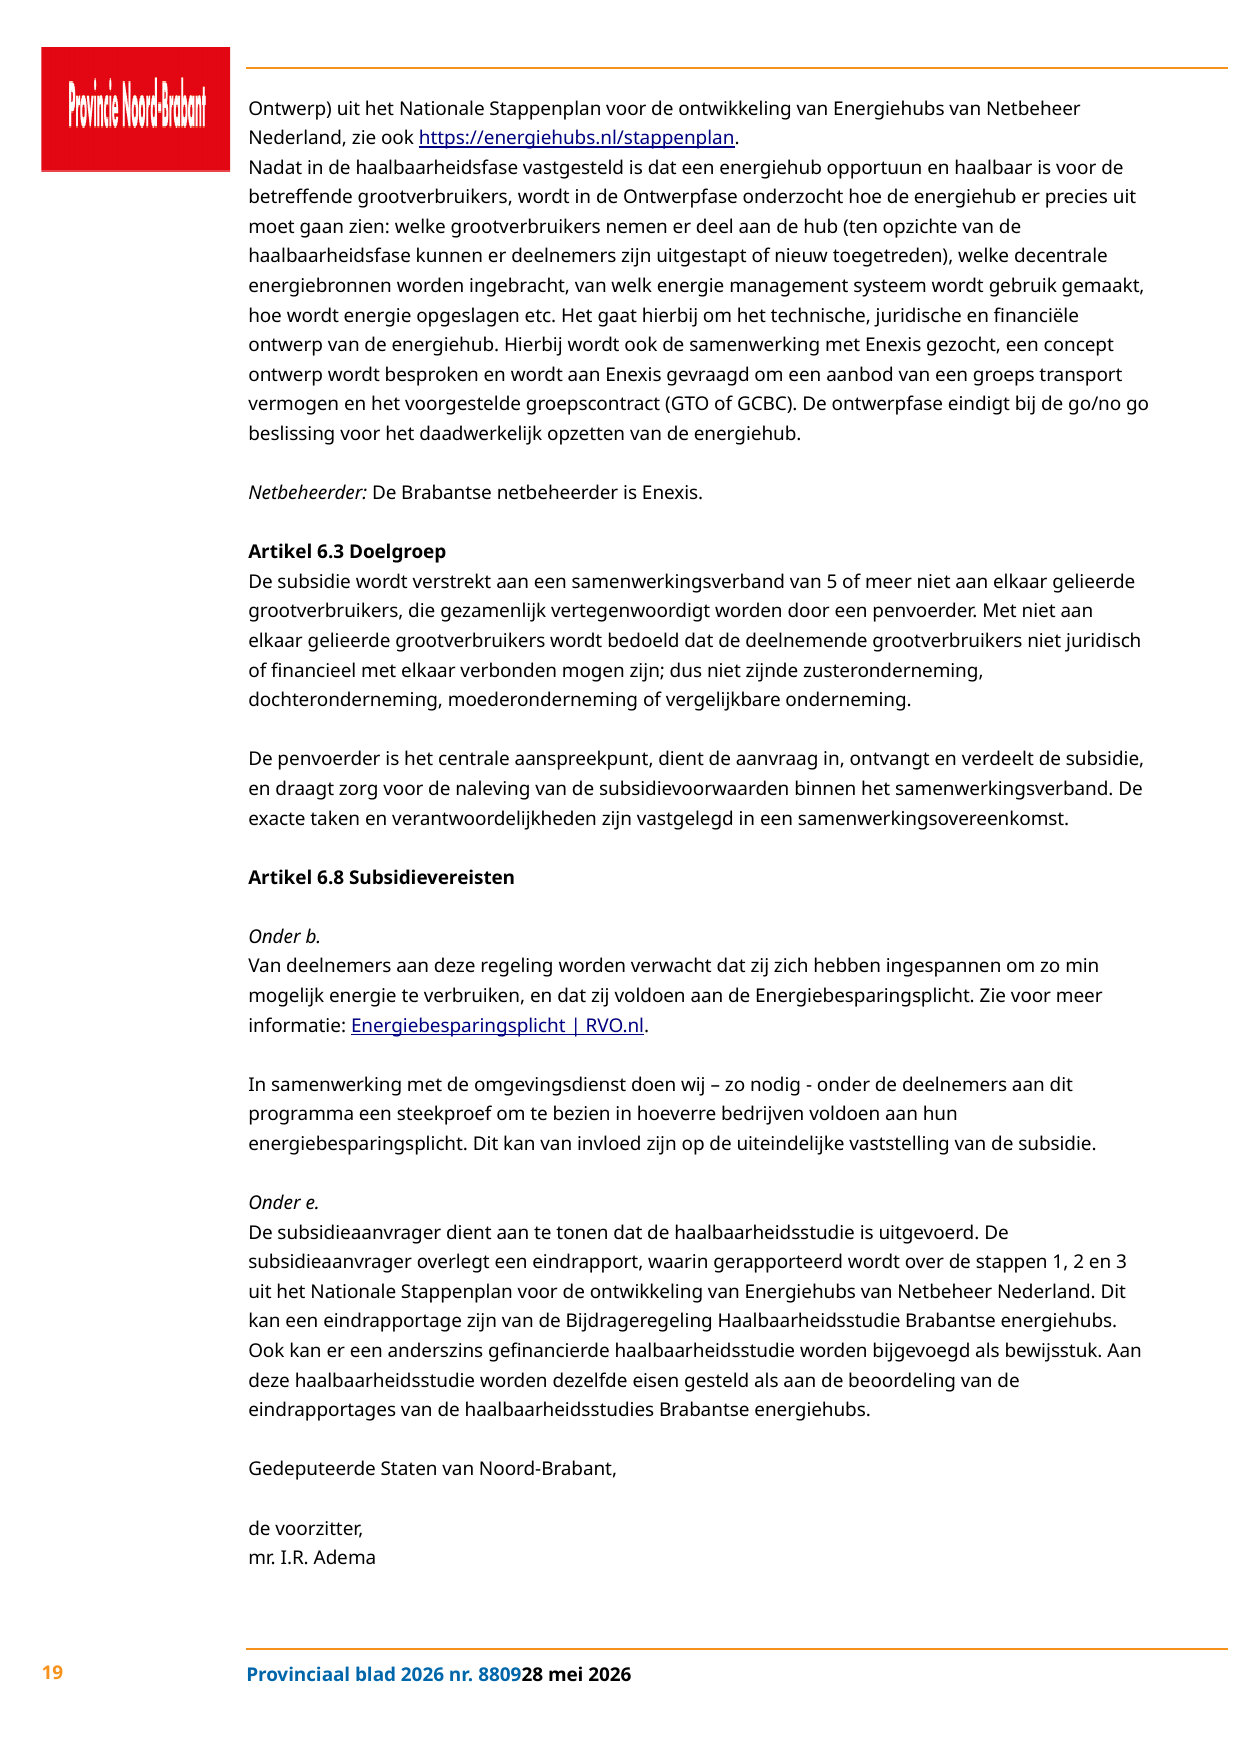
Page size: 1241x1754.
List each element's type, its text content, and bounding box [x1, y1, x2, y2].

text Nadat in de haalbaarheidsfase vastgesteld is dat een energiehub opportuun en haalbaar is voor de betreffende grootverbruikers, wordt in de Ontwerpfase onderzocht hoe de energiehub er precies uit moet gaan zien: welke grootverbruikers nemen er deel aan de hub (ten opzichte van de haalbaarheidsfase kunnen er deelnemers zijn uitgestapt of nieuw toegetreden), welke decentrale energiebronnen worden ingebracht, van welk energie management systeem wordt gebruik gemaakt, hoe wordt energie opgeslagen etc. Het gaat hierbij om het technische, juridische en financiële ontwerp van de energiehub. Hierbij wordt ook de samenwerking met Enexis gezocht, een concept ontwerp wordt besproken en wordt aan Enexis gevraagd om een aanbod van een groeps transport vermogen en het voorgestelde groepscontract (GTO of GCBC). De ontwerpfase eindigt bij de go/no go beslissing voor het daadwerkelijk opzetten van de energiehub. [248, 154, 1152, 446]
text Onder e. [248, 1189, 1152, 1215]
text De penvoerder is het centrale aanspreekpunt, dient de aanvraag in, ontvangt en verdeelt de subsidie, en draagt zorg voor de naleving van de subsidievoorwaarden binnen het samenwerkingsverband. De exacte taken en verantwoordelijkheden zijn vastgelegd in een samenwerkingsovereenkomst. [248, 746, 1152, 831]
text Artikel 6.8 Subsidievereisten [248, 864, 1152, 890]
text Gedeputeerde Staten van Noord-Brabant, [248, 1456, 1152, 1481]
text In samenwerking met de omgevingsdienst doen wij – zo nodig - onder de deelnemers aan dit programma een steekproef om te bezien in hoeverre bedrijven voldoen aan hun energiebesparingsplicht. Dit kan van invloed zijn op de uiteindelijke vaststelling van de subsidie. [248, 1071, 1152, 1156]
text De subsidieaanvrager dient aan te tonen dat de haalbaarheidsstudie is uitgevoerd. De subsidieaanvrager overlegt een eindrapport, waarin gerapporteerd wordt over de stappen 1, 2 en 3 uit het Nationale Stappenplan voor de ontwikkeling van Energiehubs van Netbeheer Nederland. Dit kan een eindrapportage zijn van de Bijdrageregeling Haalbaarheidsstudie Brabantse energiehubs. Ook kan er een anderszins gefinancierde haalbaarheidsstudie worden bijgevoegd als bewijsstuk. Aan deze haalbaarheidsstudie worden dezelfde eisen gesteld als aan de beoordeling van de eindrapportages van de haalbaarheidsstudies Brabantse energiehubs. [248, 1219, 1152, 1422]
text Ontwerp) uit het Nationale Stappenplan voor de ontwikkeling van Energiehubs van Netbeheer Nederland, zie ook https://energiehubs.nl/stappenplan. [248, 95, 1152, 150]
text Onder b. [248, 923, 1152, 949]
text Netbeheerder: De Brabantse netbeheerder is Enexis. [248, 479, 1152, 505]
text mr. I.R. Adema [248, 1544, 1152, 1570]
text de voorzitter, [248, 1515, 1152, 1541]
text Van deelnemers aan deze regeling worden verwacht dat zij zich hebben ingespannen om zo min mogelijk energie te verbruiken, en dat zij voldoen aan de Energiebesparingsplicht. Zie voor meer informatie: Energiebesparingsplicht | RVO.nl. [248, 953, 1152, 1038]
text Artikel 6.3 Doelgroep [248, 538, 1152, 564]
text De subsidie wordt verstrekt aan een samenwerkingsverband van 5 of meer niet aan elkaar gelieerde grootverbruikers, die gezamenlijk vertegenwoordigt worden door een penvoerder. Met niet aan elkaar gelieerde grootverbruikers wordt bedoeld dat de deelnemende grootverbruikers niet juridisch of financieel met elkaar verbonden mogen zijn; dus niet zijnde zusteronderneming, dochteronderneming, moederonderneming of vergelijkbare onderneming. [248, 568, 1152, 712]
picture [41, 47, 231, 172]
